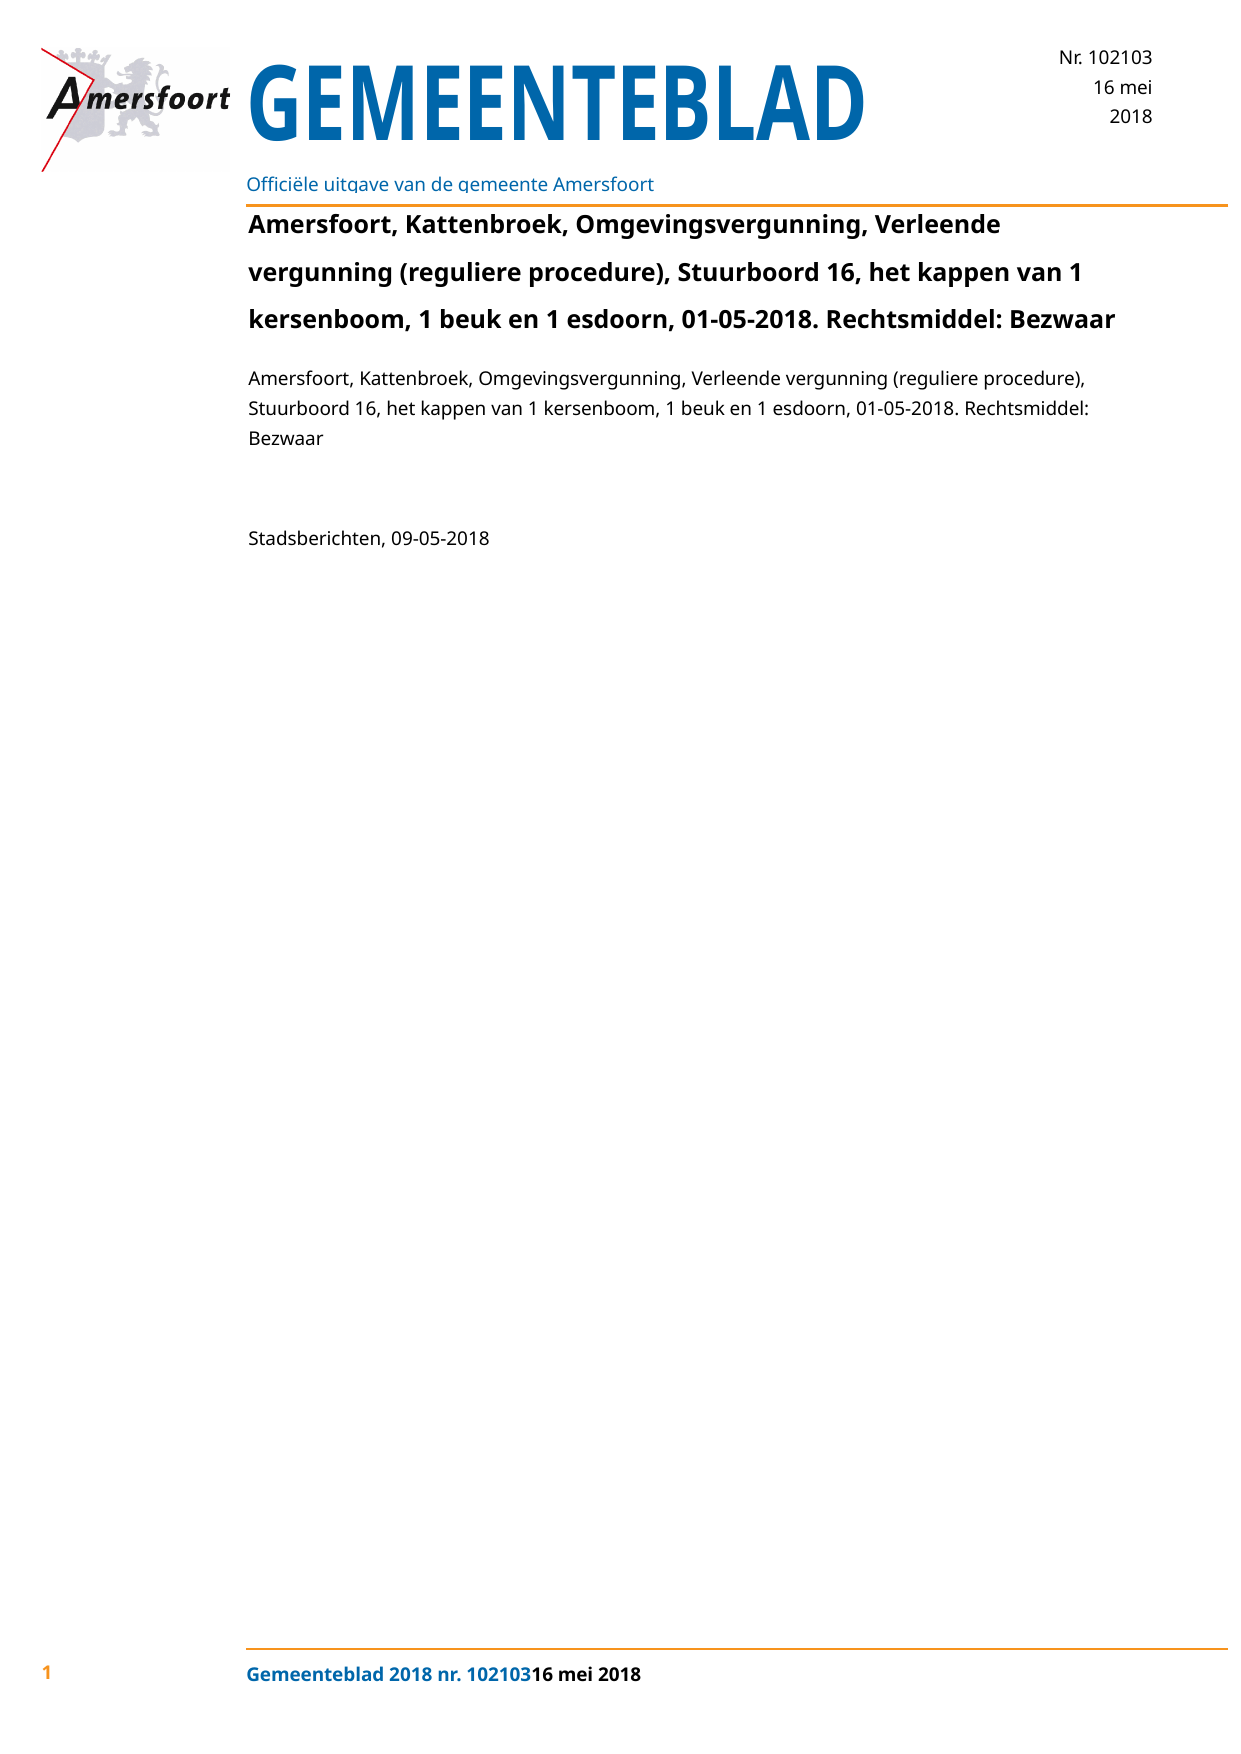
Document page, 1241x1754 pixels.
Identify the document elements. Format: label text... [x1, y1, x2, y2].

text Stadsberichten, 09-05-2018 [248, 526, 1152, 551]
text Amersfoort, Kattenbroek, Omgevingsvergunning, Verleende vergunning (reguliere procedure), Stuurboord 16, het kappen van 1 kersenboom, 1 beuk en 1 esdoorn, 01-05-2018. Rechtsmiddel: Bezwaar [248, 366, 1152, 450]
text Amersfoort, Kattenbroek, Omgevingsvergunning, Verleende vergunning (reguliere procedure), Stuurboord 16, het kappen van 1 kersenboom, 1 beuk en 1 esdoorn, 01-05-2018. Rechtsmiddel: Bezwaar [248, 207, 1152, 336]
picture [41, 47, 231, 172]
